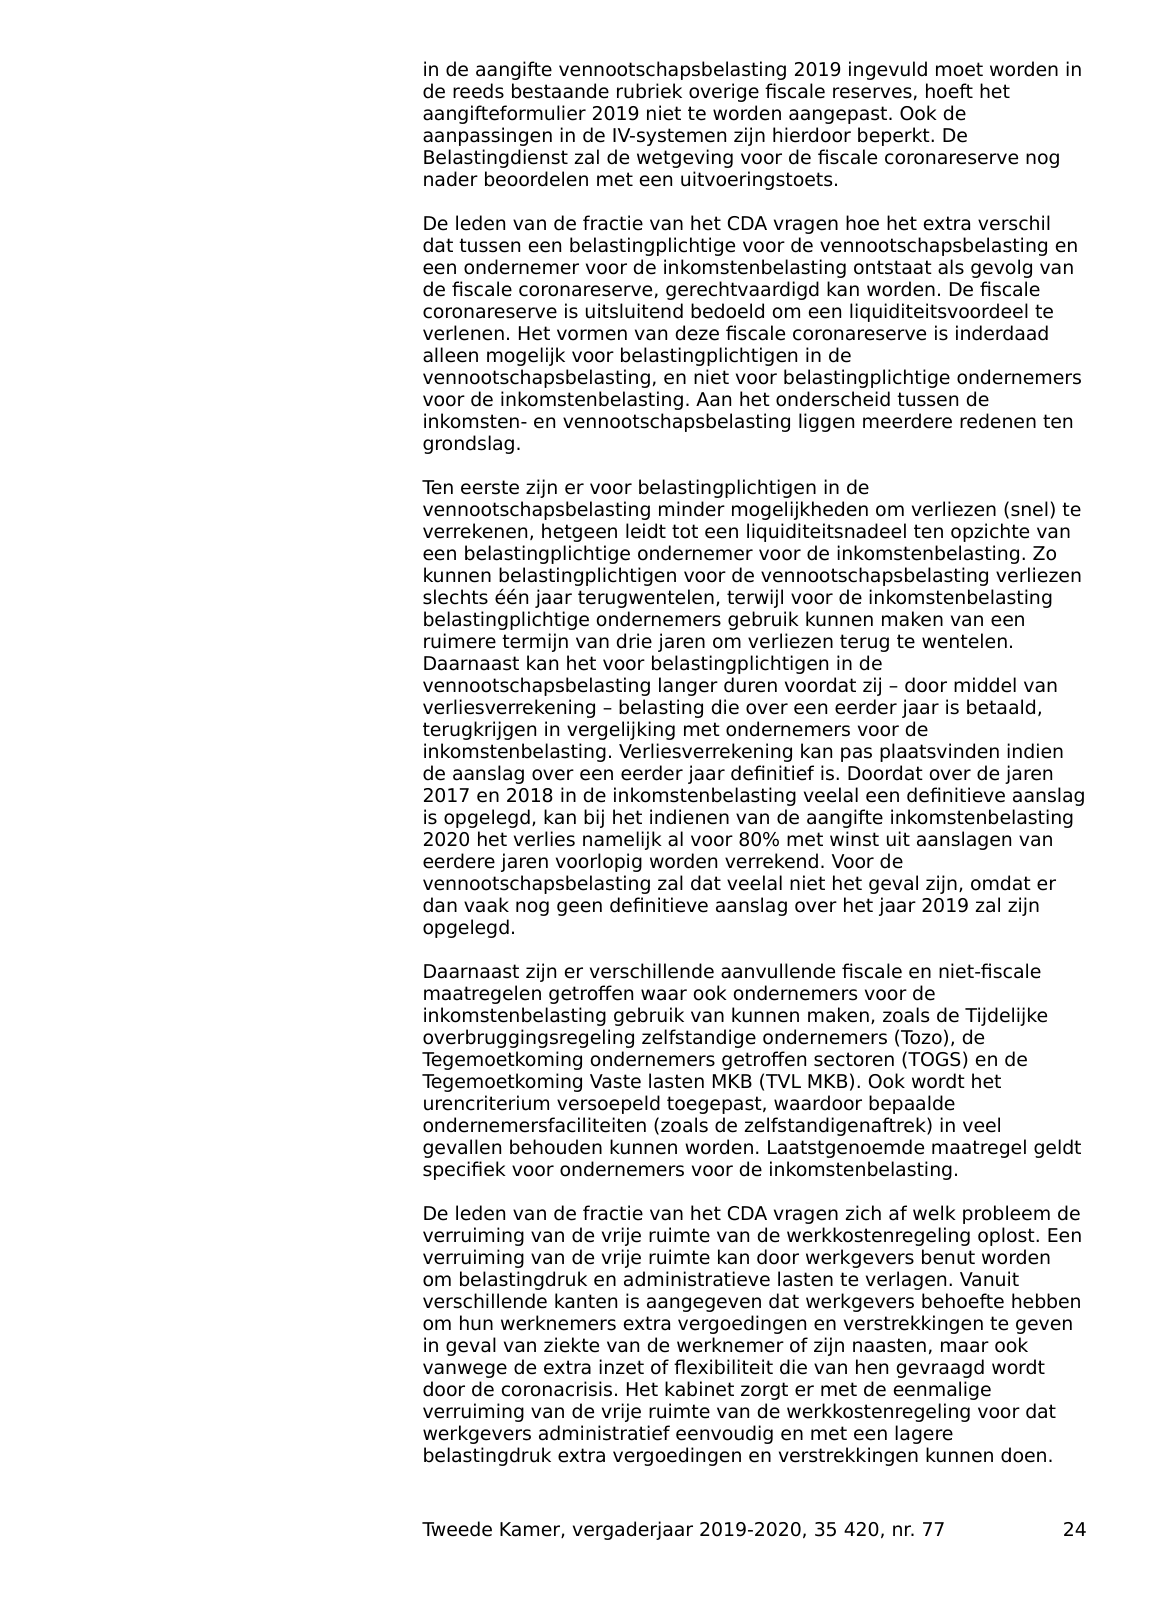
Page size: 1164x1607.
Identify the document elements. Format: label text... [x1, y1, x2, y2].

text Daarnaast zijn er verschillende aanvullende fiscale en niet-fiscale maatregelen getroffen waar ook ondernemers voor de inkomstenbelasting gebruik van kunnen maken, zoals de Tijdelijke overbruggingsregeling zelfstandige ondernemers (Tozo), de Tegemoetkoming ondernemers getroffen sectoren (TOGS) en de Tegemoetkoming Vaste lasten MKB (TVL MKB). Ook wordt het urencriterium versoepeld toegepast, waardoor bepaalde ondernemersfaciliteiten (zoals de zelfstandigenaftrek) in veel gevallen behouden kunnen worden. Laatstgenoemde maatregel geldt specifiek voor ondernemers voor de inkomstenbelasting. [422, 961, 1087, 1181]
text De leden van de fractie van het CDA vragen hoe het extra verschil dat tussen een belastingplichtige voor de vennootschapsbelasting en een ondernemer voor de inkomstenbelasting ontstaat als gevolg van de fiscale coronareserve, gerechtvaardigd kan worden. De fiscale coronareserve is uitsluitend bedoeld om een liquiditeitsvoordeel te verlenen. Het vormen van deze fiscale coronareserve is inderdaad alleen mogelijk voor belastingplichtigen in de vennootschapsbelasting, en niet voor belastingplichtige ondernemers voor de inkomstenbelasting. Aan het onderscheid tussen de inkomsten- en vennootschapsbelasting liggen meerdere redenen ten grondslag. [422, 213, 1087, 455]
text in de aangifte vennootschapsbelasting 2019 ingevuld moet worden in de reeds bestaande rubriek overige fiscale reserves, hoeft het aangifteformulier 2019 niet te worden aangepast. Ook de aanpassingen in de IV-systemen zijn hierdoor beperkt. De Belastingdienst zal de wetgeving voor de fiscale coronareserve nog nader beoordelen met een uitvoeringstoets. [422, 59, 1087, 191]
text Ten eerste zijn er voor belastingplichtigen in de vennootschapsbelasting minder mogelijkheden om verliezen (snel) te verrekenen, hetgeen leidt tot een liquiditeitsnadeel ten opzichte van een belastingplichtige ondernemer voor de inkomstenbelasting. Zo kunnen belastingplichtigen voor de vennootschapsbelasting verliezen slechts één jaar terugwentelen, terwijl voor de inkomstenbelasting belastingplichtige ondernemers gebruik kunnen maken van een ruimere termijn van drie jaren om verliezen terug te wentelen. Daarnaast kan het voor belastingplichtigen in de vennootschapsbelasting langer duren voordat zij – door middel van verliesverrekening – belasting die over een eerder jaar is betaald, terugkrijgen in vergelijking met ondernemers voor de inkomstenbelasting. Verliesverrekening kan pas plaatsvinden indien de aanslag over een eerder jaar definitief is. Doordat over de jaren 2017 en 2018 in de inkomstenbelasting veelal een definitieve aanslag is opgelegd, kan bij het indienen van de aangifte inkomstenbelasting 2020 het verlies namelijk al voor 80% met winst uit aanslagen van eerdere jaren voorlopig worden verrekend. Voor de vennootschapsbelasting zal dat veelal niet het geval zijn, omdat er dan vaak nog geen definitieve aanslag over het jaar 2019 zal zijn opgelegd. [422, 477, 1087, 939]
text De leden van de fractie van het CDA vragen zich af welk probleem de verruiming van de vrije ruimte van de werkkostenregeling oplost. Een verruiming van de vrije ruimte kan door werkgevers benut worden om belastingdruk en administratieve lasten te verlagen. Vanuit verschillende kanten is aangegeven dat werkgevers behoefte hebben om hun werknemers extra vergoedingen en verstrekkingen te geven in geval van ziekte van de werknemer of zijn naasten, maar ook vanwege de extra inzet of flexibiliteit die van hen gevraagd wordt door de coronacrisis. Het kabinet zorgt er met de eenmalige verruiming van de vrije ruimte van de werkkostenregeling voor dat werkgevers administratief eenvoudig en met een lagere belastingdruk extra vergoedingen en verstrekkingen kunnen doen. [422, 1203, 1087, 1467]
